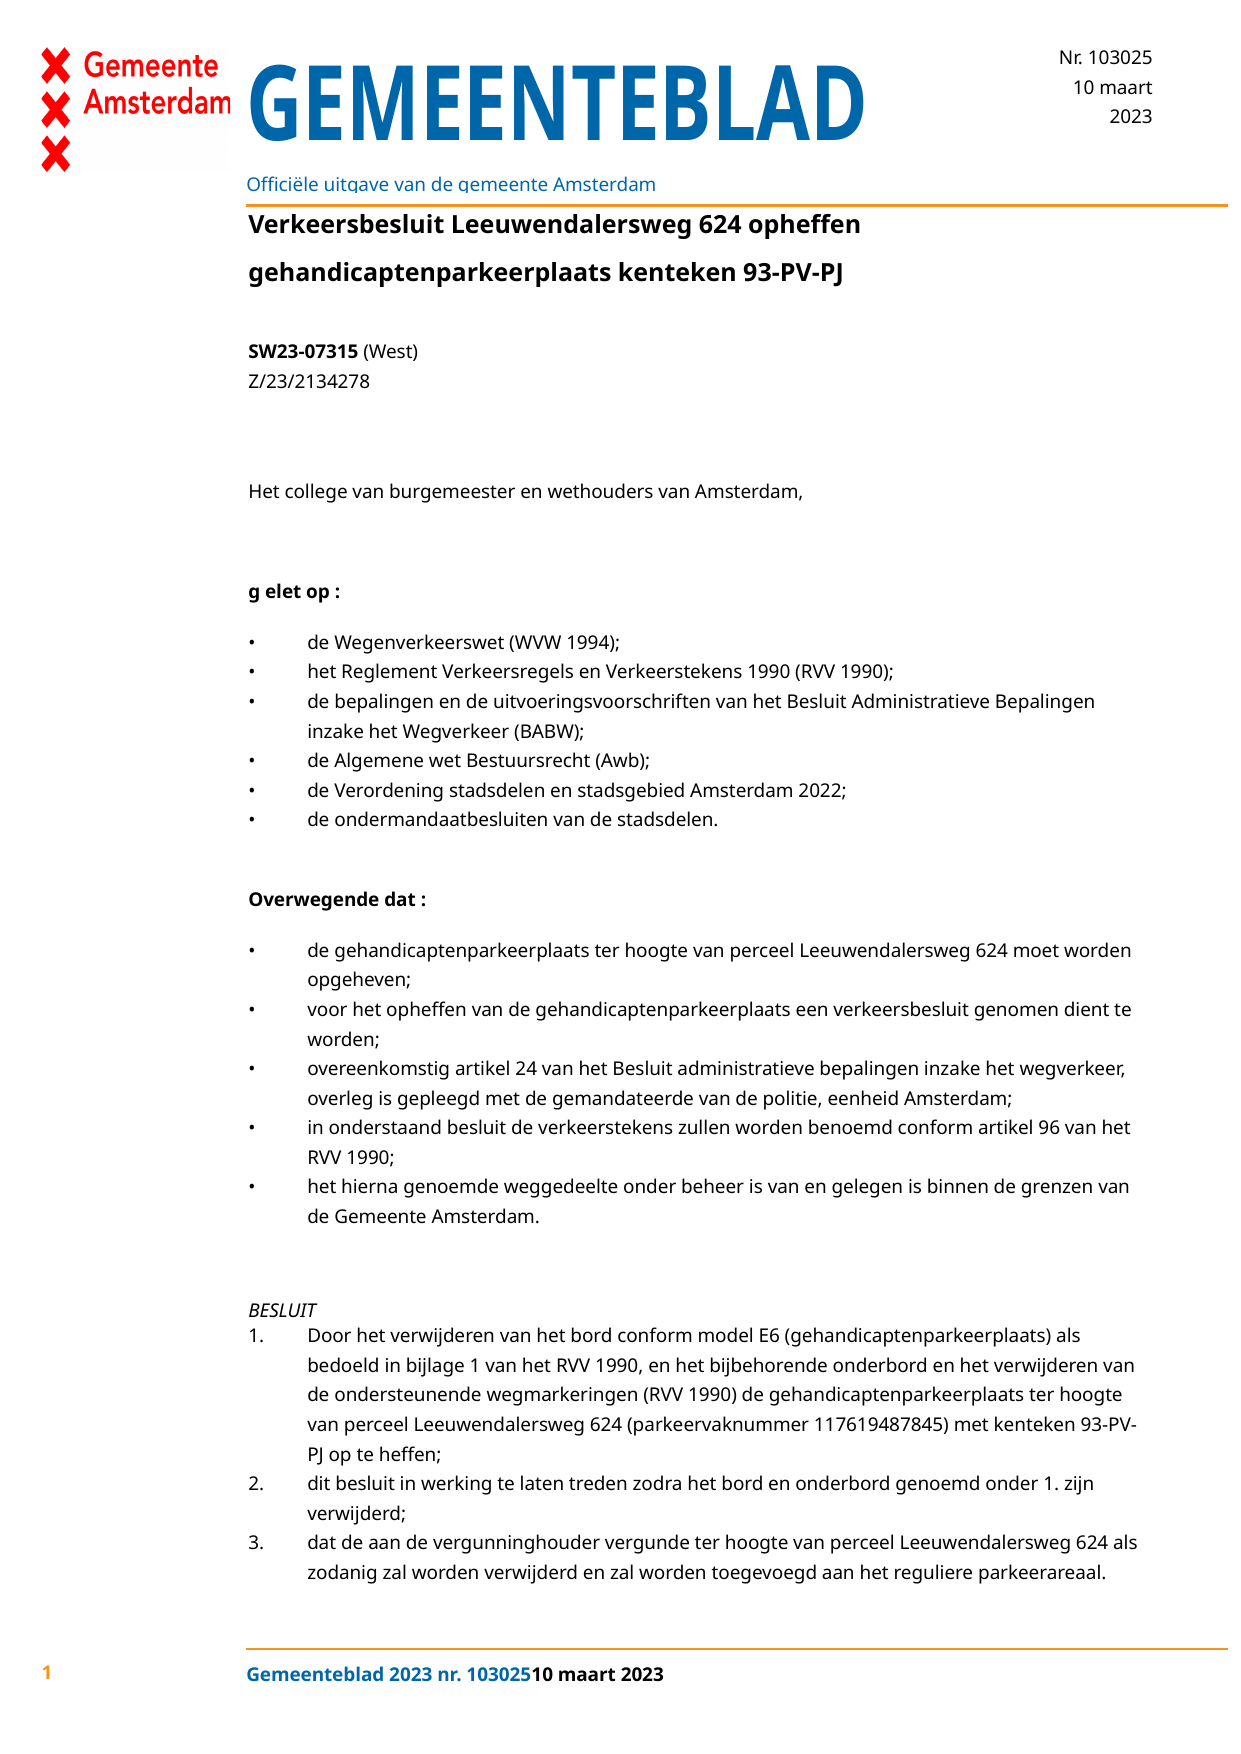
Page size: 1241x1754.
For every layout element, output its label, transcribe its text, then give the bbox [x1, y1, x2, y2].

list dit besluit in werking te laten treden zodra het bord en onderbord genoemd onder 1. zijn verwijderd; [248, 1470, 1152, 1526]
list in onderstaand besluit de verkeerstekens zullen worden benoemd conform artikel 96 van het RVV 1990; [248, 1114, 1152, 1170]
list de Verordening stadsdelen en stadsgebied Amsterdam 2022; [248, 777, 1152, 803]
picture [41, 47, 231, 172]
text Verkeersbesluit Leeuwendalersweg 624 opheffen gehandicaptenparkeerplaats kenteken 93-PV-PJ [248, 207, 1152, 288]
text g elet op : [248, 579, 1152, 604]
text SW23-07315 (West) [248, 339, 1152, 364]
list voor het opheffen van de gehandicaptenparkeerplaats een verkeersbesluit genomen dient te worden; [248, 996, 1152, 1051]
list het Reglement Verkeersregels en Verkeerstekens 1990 (RVV 1990); [248, 659, 1152, 684]
text Het college van burgemeester en wethouders van Amsterdam, [248, 478, 1152, 503]
list de Algemene wet Bestuursrecht (Awb); [248, 747, 1152, 773]
text Overwegende dat : [248, 887, 1152, 912]
list de ondermandaatbesluiten van de stadsdelen. [248, 807, 1152, 832]
list de bepalingen en de uitvoeringsvoorschriften van het Besluit Administratieve Bepalingen inzake het Wegverkeer (BABW); [248, 688, 1152, 743]
list dat de aan de vergunninghouder vergunde ter hoogte van perceel Leeuwendalersweg 624 als zodanig zal worden verwijderd en zal worden toegevoegd aan het reguliere parkeerareaal. [248, 1529, 1152, 1585]
text BESLUIT [248, 1297, 1152, 1322]
list Door het verwijderen van het bord conform model E6 (gehandicaptenparkeerplaats) als bedoeld in bijlage 1 van het RVV 1990, en het bijbehorende onderbord en het verwijderen van de ondersteunende wegmarkeringen (RVV 1990) de gehandicaptenparkeerplaats ter hoogte van perceel Leeuwendalersweg 624 (parkeervaknummer 117619487845) met kenteken 93-PV-PJ op te heffen; [248, 1322, 1152, 1467]
text Z/23/2134278 [248, 368, 1152, 394]
list overeenkomstig artikel 24 van het Besluit administratieve bepalingen inzake het wegverkeer, overleg is gepleegd met de gemandateerde van de politie, eenheid Amsterdam; [248, 1055, 1152, 1111]
list de Wegenverkeerswet (WVW 1994); [248, 629, 1152, 655]
list de gehandicaptenparkeerplaats ter hoogte van perceel Leeuwendalersweg 624 moet worden opgeheven; [248, 937, 1152, 992]
list het hierna genoemde weggedeelte onder beheer is van en gelegen is binnen de grenzen van de Gemeente Amsterdam. [248, 1174, 1152, 1229]
